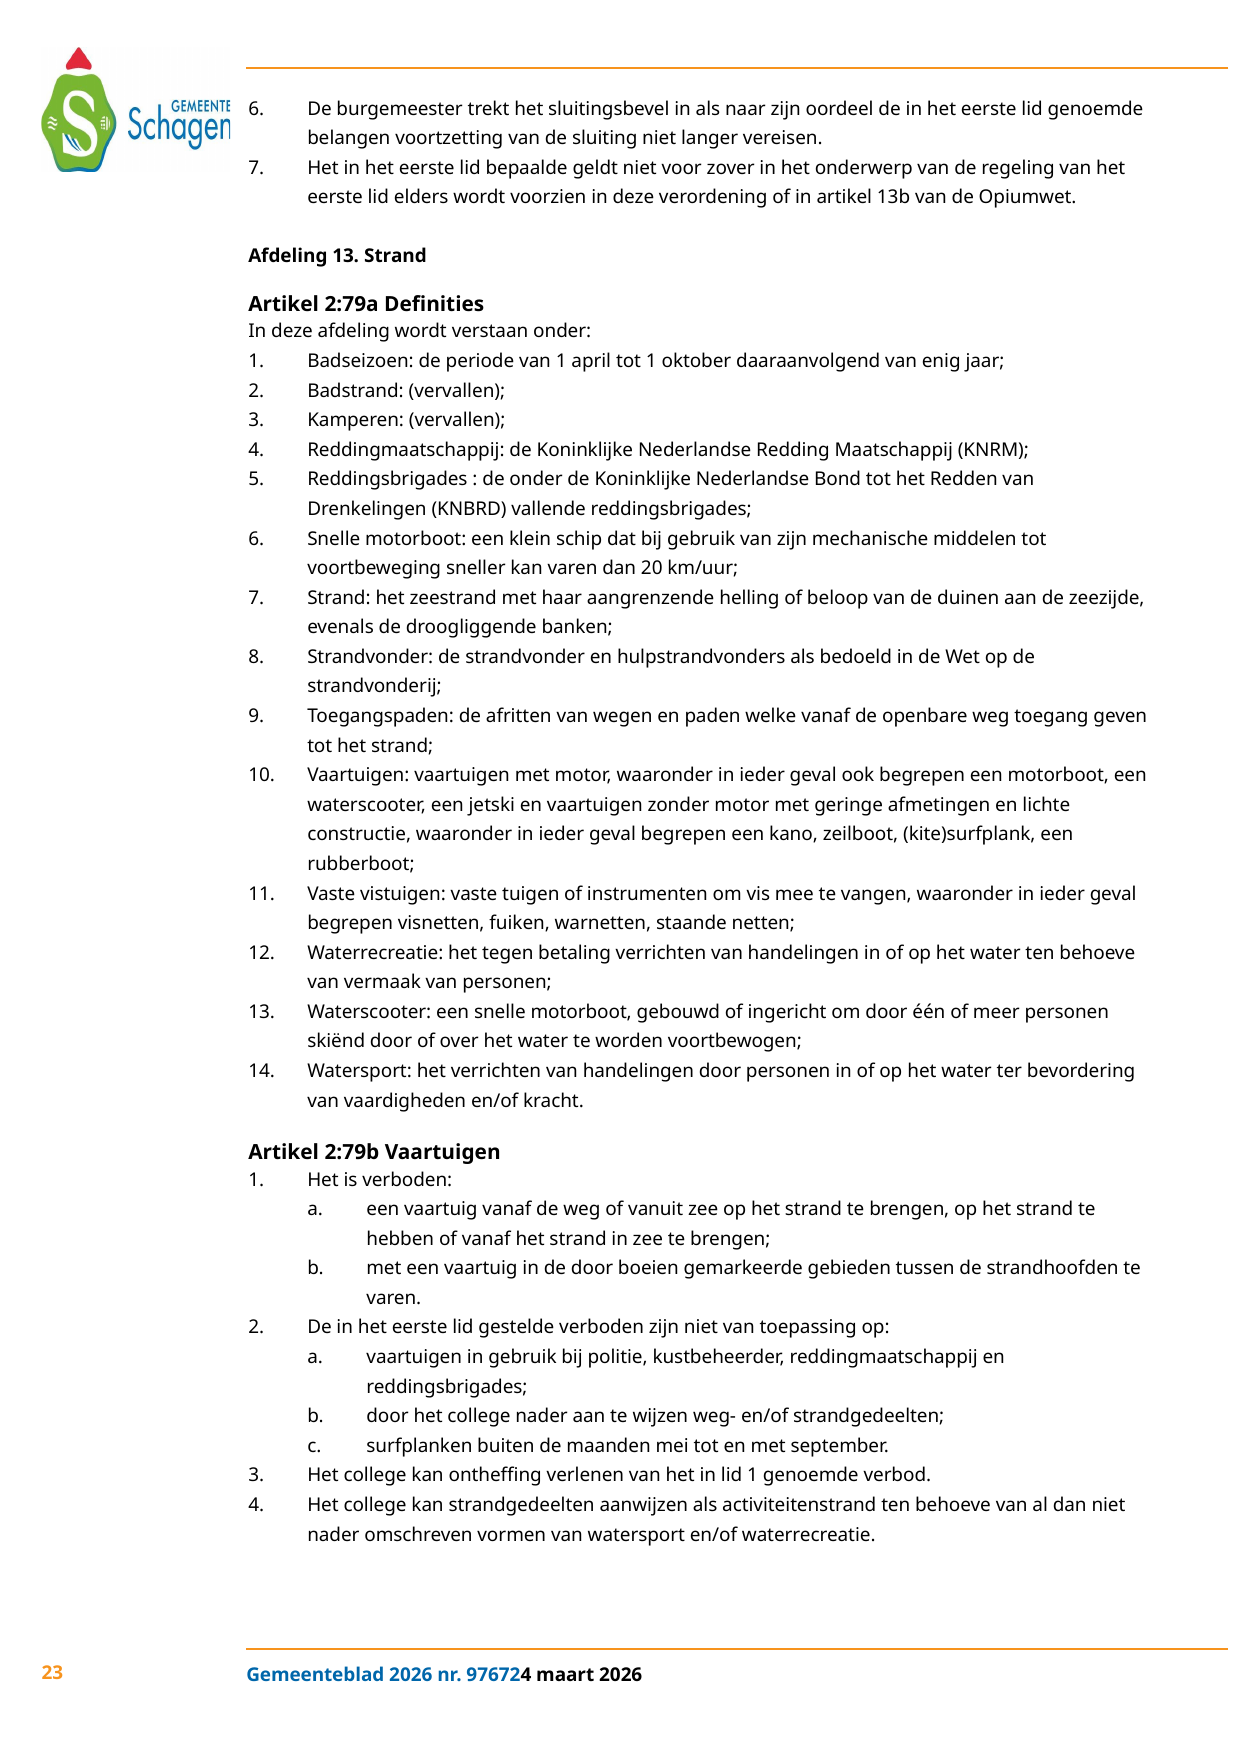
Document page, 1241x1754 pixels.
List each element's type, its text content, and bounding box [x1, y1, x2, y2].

list surfplanken buiten de maanden mei tot en met september. [307, 1432, 1152, 1458]
text Artikel 2:79a Definities [248, 289, 1152, 318]
list Snelle motorboot: een klein schip dat bij gebruik van zijn mechanische middelen tot voortbeweging sneller kan varen dan 20 km/uur; [248, 525, 1152, 580]
text Afdeling 13. Strand [248, 243, 1152, 268]
list Het is verboden: [248, 1166, 1152, 1191]
list Badstrand: (vervallen); [248, 377, 1152, 403]
list door het college nader aan te wijzen weg- en/of strandgedeelten; [307, 1402, 1152, 1428]
list Het in het eerste lid bepaalde geldt niet voor zover in het onderwerp van de regeling van het eerste lid elders wordt voorzien in deze verordening of in artikel 13b van de Opiumwet. [248, 154, 1152, 209]
list Het college kan ontheffing verlenen van het in lid 1 genoemde verbod. [248, 1462, 1152, 1487]
text Artikel 2:79b Vaartuigen [248, 1137, 1152, 1166]
list Waterrecreatie: het tegen betaling verrichten van handelingen in of op het water ten behoeve van vermaak van personen; [248, 939, 1152, 994]
list Het college kan strandgedeelten aanwijzen als activiteitenstrand ten behoeve van al dan niet nader omschreven vormen van watersport en/of waterrecreatie. [248, 1491, 1152, 1546]
list met een vaartuig in de door boeien gemarkeerde gebieden tussen de strandhoofden te varen. [307, 1254, 1152, 1310]
list Badseizoen: de periode van 1 april tot 1 oktober daaraanvolgend van enig jaar; [248, 347, 1152, 373]
list Kamperen: (vervallen); [248, 406, 1152, 432]
picture [41, 47, 231, 172]
list Reddingmaatschappij: de Koninklijke Nederlandse Redding Maatschappij (KNRM); [248, 436, 1152, 462]
list Vaartuigen: vaartuigen met motor, waaronder in ieder geval ook begrepen een motorboot, een waterscooter, een jetski en vaartuigen zonder motor met geringe afmetingen en lichte constructie, waaronder in ieder geval begrepen een kano, zeilboot, (kite)surfplank, een rubberboot; [248, 761, 1152, 876]
list Watersport: het verrichten van handelingen door personen in of op het water ter bevordering van vaardigheden en/of kracht. [248, 1057, 1152, 1113]
list Strandvonder: de strandvonder en hulpstrandvonders als bedoeld in de Wet op de strandvonderij; [248, 643, 1152, 698]
list een vaartuig vanaf de weg of vanuit zee op het strand te brengen, op het strand te hebben of vanaf het strand in zee te brengen; [307, 1195, 1152, 1251]
list Toegangspaden: de afritten van wegen en paden welke vanaf de openbare weg toegang geven tot het strand; [248, 702, 1152, 758]
list Reddingsbrigades : de onder de Koninklijke Nederlandse Bond tot het Redden van Drenkelingen (KNBRD) vallende reddingsbrigades; [248, 466, 1152, 521]
list Vaste vistuigen: vaste tuigen of instrumenten om vis mee te vangen, waaronder in ieder geval begrepen visnetten, fuiken, warnetten, staande netten; [248, 880, 1152, 935]
list vaartuigen in gebruik bij politie, kustbeheerder, reddingmaatschappij en reddingsbrigades; [307, 1343, 1152, 1398]
list De burgemeester trekt het sluitingsbevel in als naar zijn oordeel de in het eerste lid genoemde belangen voortzetting van de sluiting niet langer vereisen. [248, 95, 1152, 150]
list De in het eerste lid gestelde verboden zijn niet van toepassing op: [248, 1314, 1152, 1339]
list Waterscooter: een snelle motorboot, gebouwd of ingericht om door één of meer personen skiënd door of over het water te worden voortbewogen; [248, 998, 1152, 1053]
text In deze afdeling wordt verstaan onder: [248, 318, 1152, 343]
list Strand: het zeestrand met haar aangrenzende helling of beloop van de duinen aan de zeezijde, evenals de droogliggende banken; [248, 584, 1152, 639]
